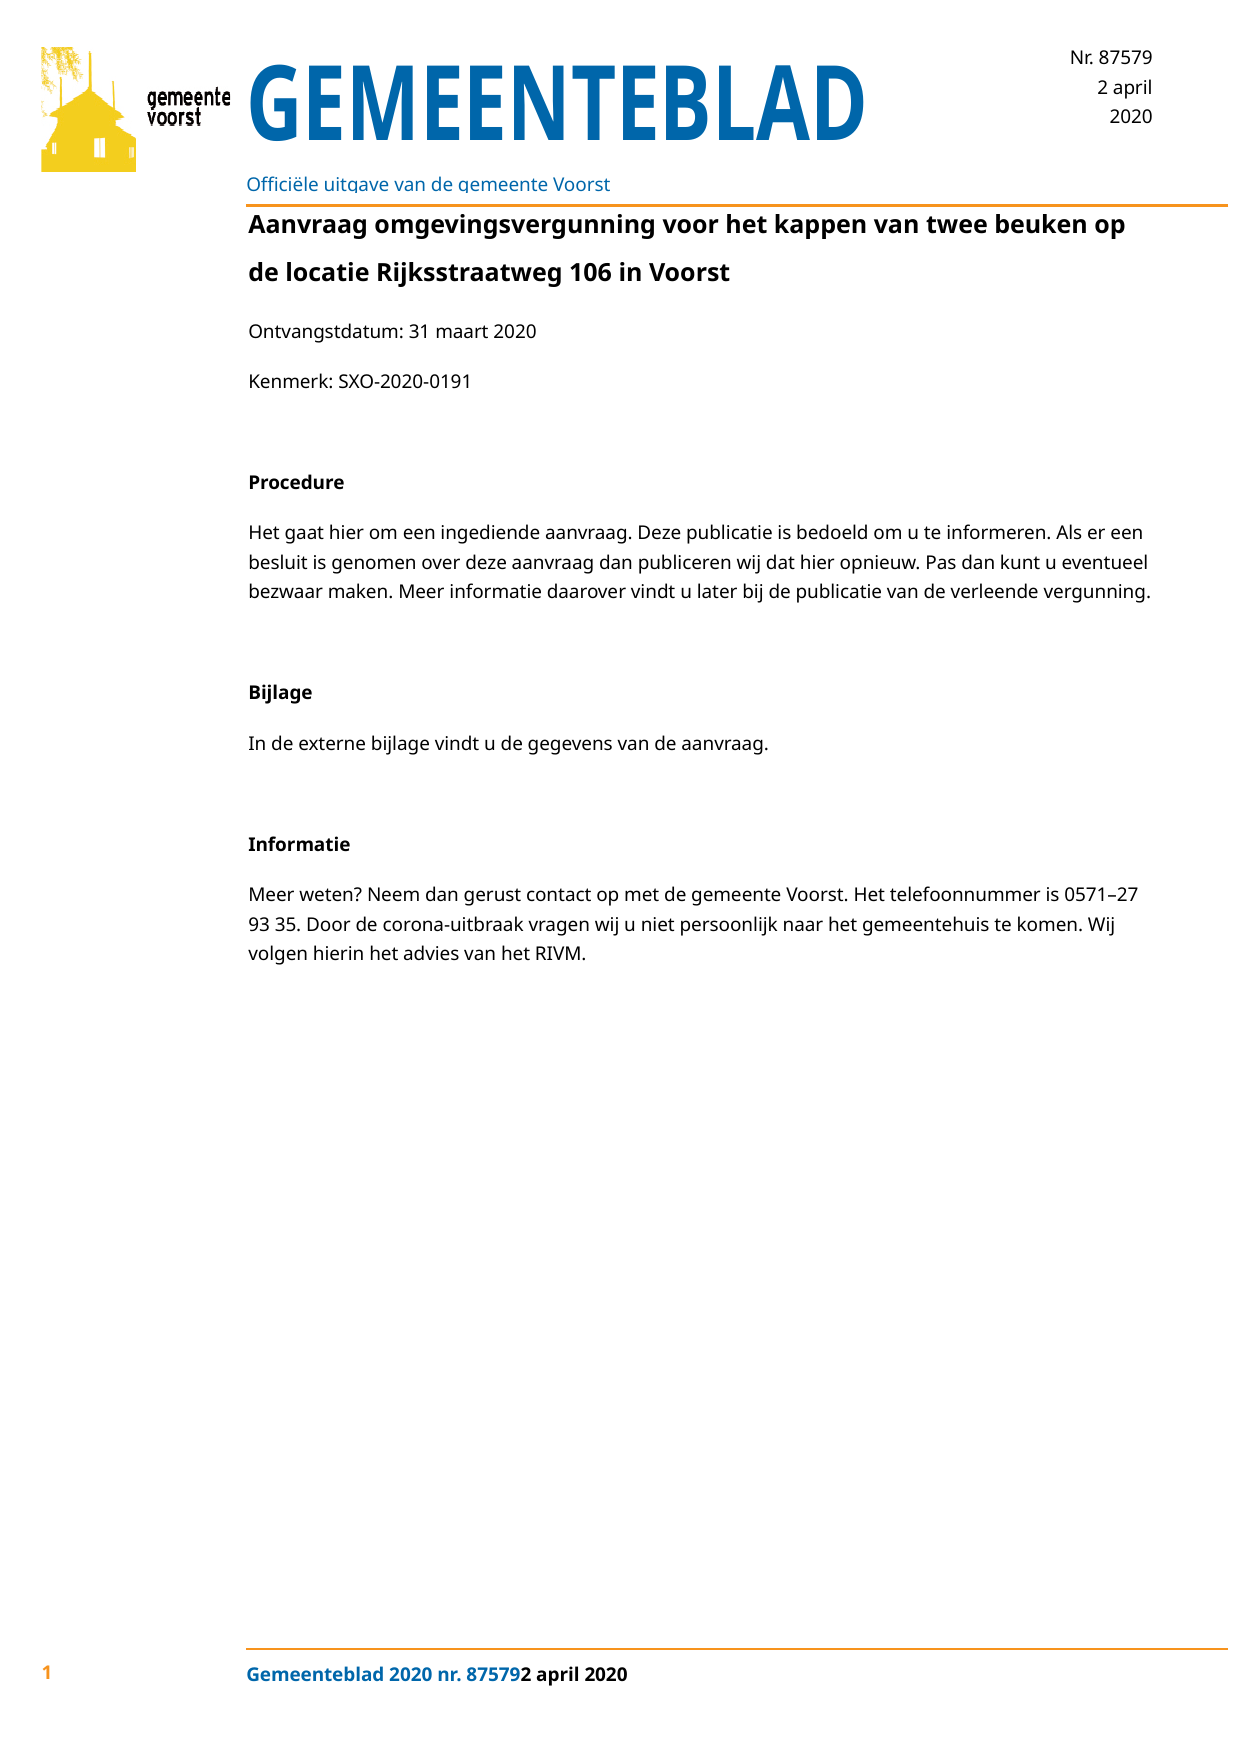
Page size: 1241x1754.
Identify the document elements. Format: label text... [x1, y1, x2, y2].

text Meer weten? Neem dan gerust contact op met de gemeente Voorst. Het telefoonnummer is 0571–27 93 35. Door de corona-uitbraak vragen wij u niet persoonlijk naar het gemeentehuis te komen. Wij volgen hierin het advies van het RIVM. [248, 881, 1152, 966]
text In de externe bijlage vindt u de gegevens van de aanvraag. [248, 730, 1152, 756]
text Kenmerk: SXO-2020-0191 [248, 368, 1152, 394]
text Informatie [248, 831, 1152, 857]
text Aanvraag omgevingsvergunning voor het kappen van twee beuken op de locatie Rijksstraatweg 106 in Voorst [248, 207, 1152, 288]
text Bijlage [248, 679, 1152, 705]
picture [41, 47, 231, 172]
text Ontvangstdatum: 31 maart 2020 [248, 318, 1152, 344]
text Het gaat hier om een ingediende aanvraag. Deze publicatie is bedoeld om u te informeren. Als er een besluit is genomen over deze aanvraag dan publiceren wij dat hier opnieuw. Pas dan kunt u eventueel bezwaar maken. Meer informatie daarover vindt u later bij de publicatie van de verleende vergunning. [248, 519, 1152, 604]
text Procedure [248, 469, 1152, 495]
